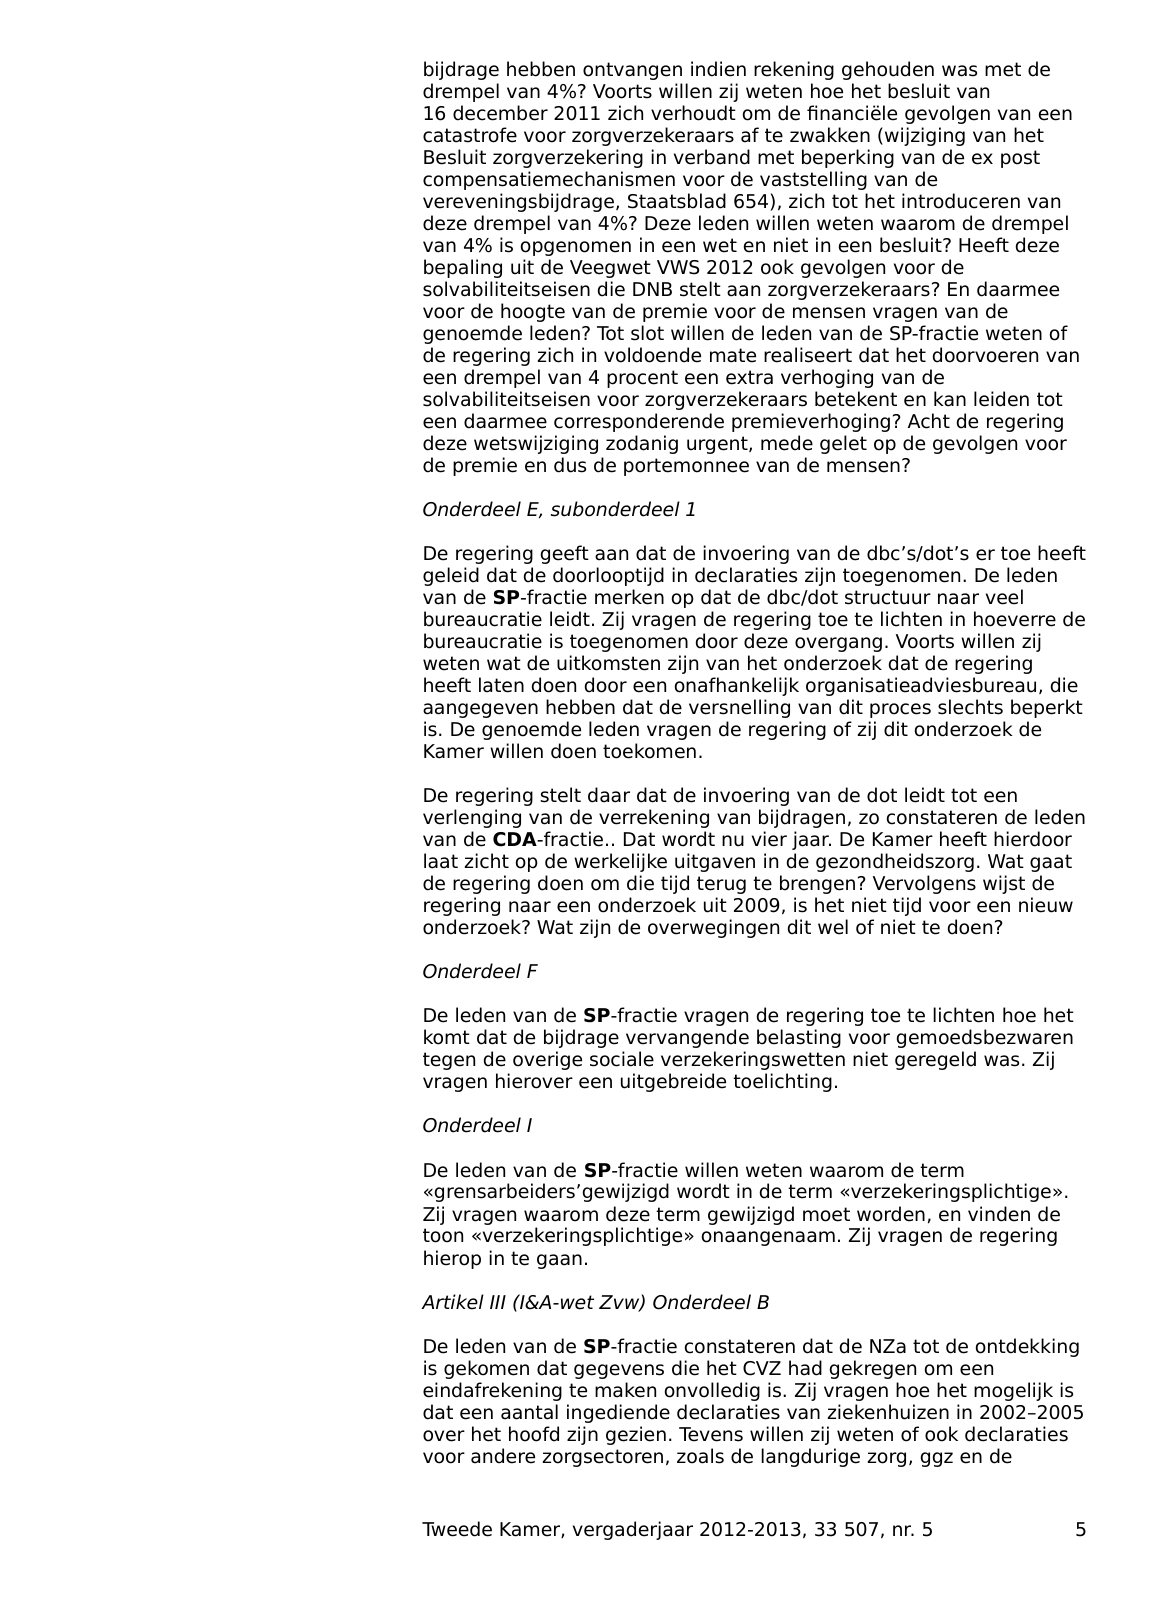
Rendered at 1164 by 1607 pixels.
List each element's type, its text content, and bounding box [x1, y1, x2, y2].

text De leden van de SP-fractie constateren dat de NZa tot de ontdekking is gekomen dat gegevens die het CVZ had gekregen om een eindafrekening te maken onvolledig is. Zij vragen hoe het mogelijk is dat een aantal ingediende declaraties van ziekenhuizen in 2002–2005 over het hoofd zijn gezien. Tevens willen zij weten of ook declaraties voor andere zorgsectoren, zoals de langdurige zorg, ggz en de [422, 1336, 1087, 1468]
subtitle Onderdeel F [422, 961, 1087, 983]
subtitle Onderdeel E, subonderdeel 1 [422, 499, 1087, 521]
text De regering geeft aan dat de invoering van de dbc’s/dot’s er toe heeft geleid dat de doorlooptijd in declaraties zijn toegenomen. De leden van de SP-fractie merken op dat de dbc/dot structuur naar veel bureaucratie leidt. Zij vragen de regering toe te lichten in hoeverre de bureaucratie is toegenomen door deze overgang. Voorts willen zij weten wat de uitkomsten zijn van het onderzoek dat de regering heeft laten doen door een onafhankelijk organisatieadviesbureau, die aangegeven hebben dat de versnelling van dit proces slechts beperkt is. De genoemde leden vragen de regering of zij dit onderzoek de Kamer willen doen toekomen. [422, 543, 1087, 763]
text De regering stelt daar dat de invoering van de dot leidt tot een verlenging van de verrekening van bijdragen, zo constateren de leden van de CDA-fractie.. Dat wordt nu vier jaar. De Kamer heeft hierdoor laat zicht op de werkelijke uitgaven in de gezondheidszorg. Wat gaat de regering doen om die tijd terug te brengen? Vervolgens wijst de regering naar een onderzoek uit 2009, is het niet tijd voor een nieuw onderzoek? Wat zijn de overwegingen dit wel of niet te doen? [422, 785, 1087, 939]
subtitle Artikel III (I&A-wet Zvw) Onderdeel B [422, 1292, 1087, 1313]
text bijdrage hebben ontvangen indien rekening gehouden was met de drempel van 4%? Voorts willen zij weten hoe het besluit van 16 december 2011 zich verhoudt om de financiële gevolgen van een catastrofe voor zorgverzekeraars af te zwakken (wijziging van het Besluit zorgverzekering in verband met beperking van de ex post compensatiemechanismen voor de vaststelling van de vereveningsbijdrage, Staatsblad 654), zich tot het introduceren van deze drempel van 4%? Deze leden willen weten waarom de drempel van 4% is opgenomen in een wet en niet in een besluit? Heeft deze bepaling uit de Veegwet VWS 2012 ook gevolgen voor de solvabiliteitseisen die DNB stelt aan zorgverzekeraars? En daarmee voor de hoogte van de premie voor de mensen vragen van de genoemde leden? Tot slot willen de leden van de SP-fractie weten of de regering zich in voldoende mate realiseert dat het doorvoeren van een drempel van 4 procent een extra verhoging van de solvabiliteitseisen voor zorgverzekeraars betekent en kan leiden tot een daarmee corresponderende premieverhoging? Acht de regering deze wetswijziging zodanig urgent, mede gelet op de gevolgen voor de premie en dus de portemonnee van de mensen? [422, 59, 1087, 477]
subtitle Onderdeel I [422, 1115, 1087, 1137]
text De leden van de SP-fractie willen weten waarom de term «grensarbeiders’gewijzigd wordt in de term «verzekeringsplichtige». Zij vragen waarom deze term gewijzigd moet worden, en vinden de toon «verzekeringsplichtige» onaangenaam. Zij vragen de regering hierop in te gaan. [422, 1159, 1087, 1269]
text De leden van de SP-fractie vragen de regering toe te lichten hoe het komt dat de bijdrage vervangende belasting voor gemoedsbezwaren tegen de overige sociale verzekeringswetten niet geregeld was. Zij vragen hierover een uitgebreide toelichting. [422, 1005, 1087, 1093]
